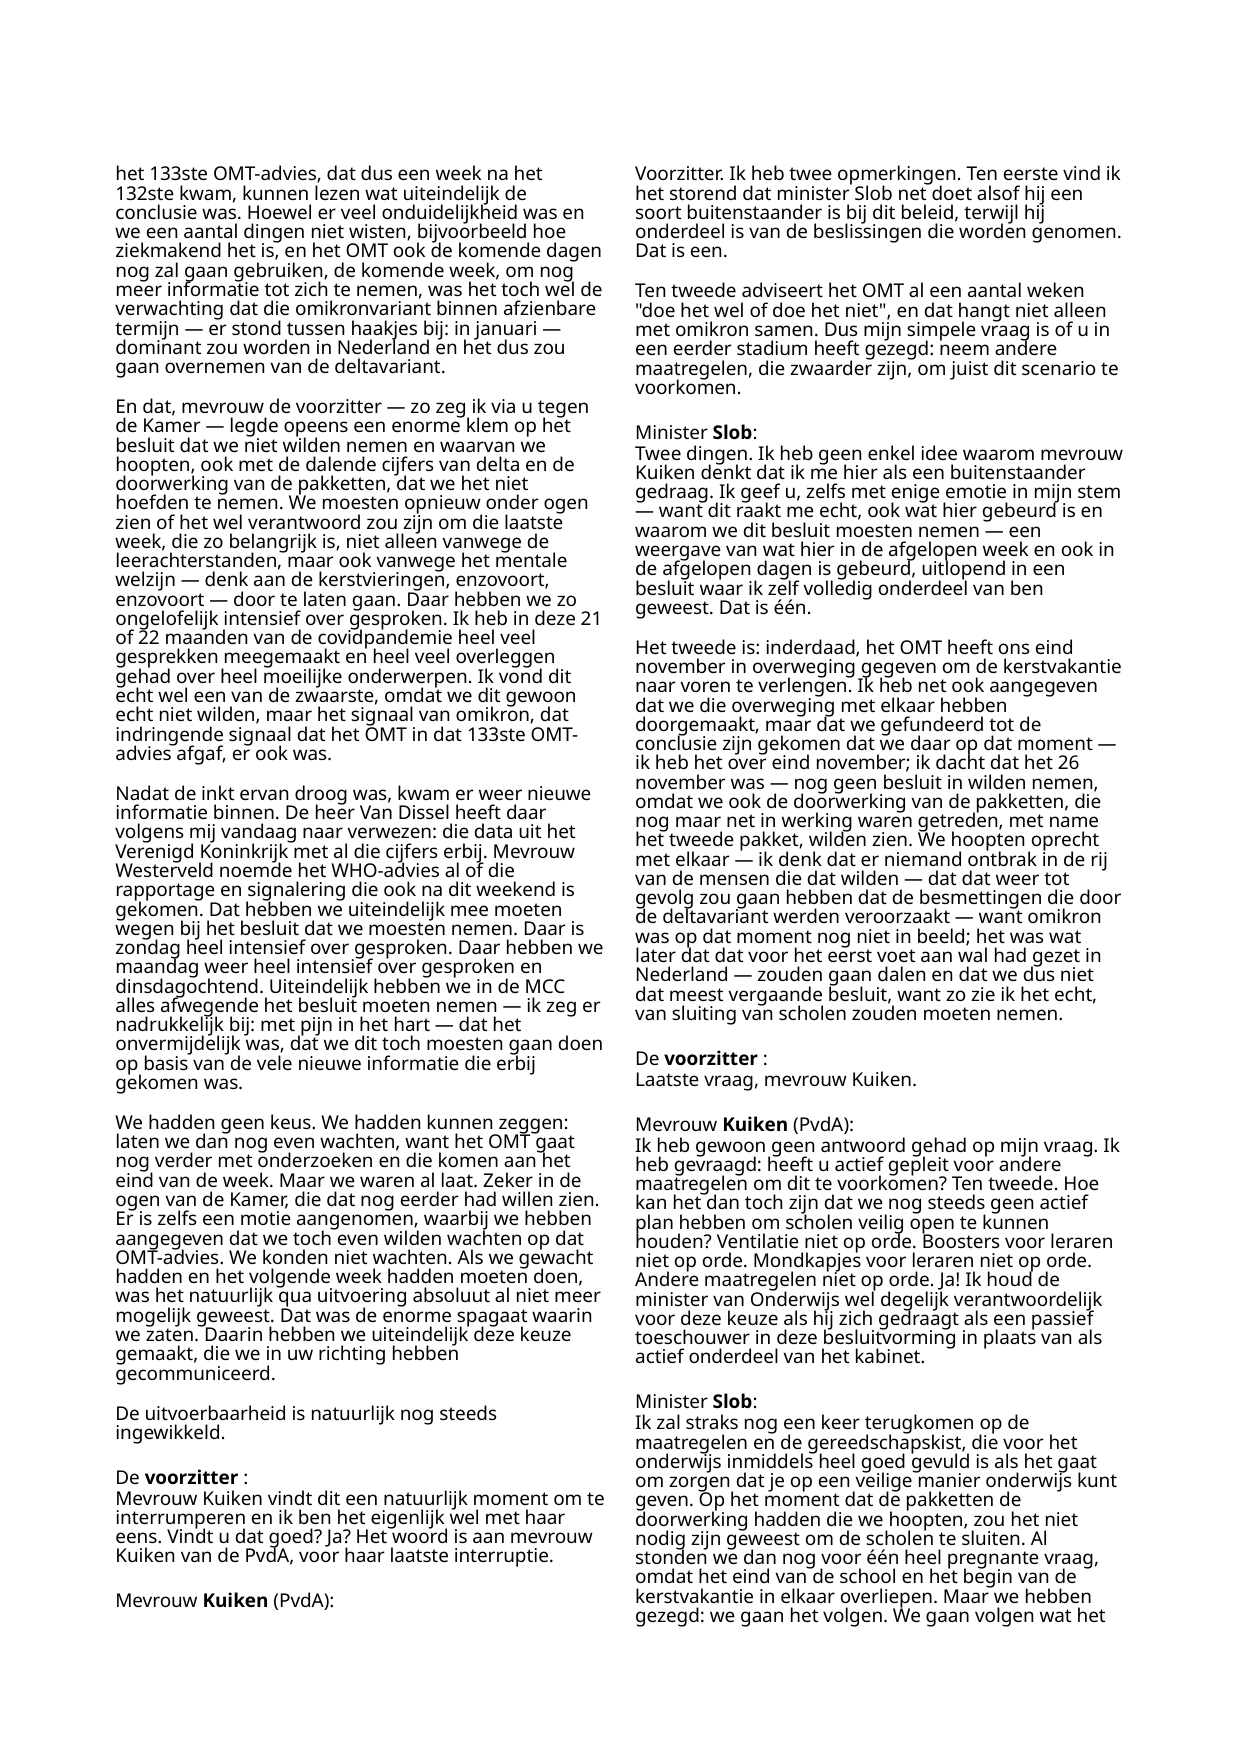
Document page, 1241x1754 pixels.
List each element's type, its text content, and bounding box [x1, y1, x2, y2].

text De voorzitter : [115, 1464, 605, 1489]
text Laatste vraag, mevrouw Kuiken. [635, 1071, 1125, 1090]
text Mevrouw Kuiken (PvdA): [635, 1111, 1125, 1137]
text Het tweede is: inderdaad, het OMT heeft ons eind november in overweging gegeven om de kerstvakantie naar voren te verlengen. Ik heb net ook aangegeven dat we die overweging met elkaar hebben doorgemaakt, maar dat we gefundeerd tot de conclusie zijn gekomen dat we daar op dat moment — ik heb het over eind november; ik dacht dat het 26 november was — nog geen besluit in wilden nemen, omdat we ook de doorwerking van de pakketten, die nog maar net in werking waren getreden, met name het tweede pakket, wilden zien. We hoopten oprecht met elkaar — ik denk dat er niemand ontbrak in de rij van de mensen die dat wilden — dat dat weer tot gevolg zou gaan hebben dat de besmettingen die door de deltavariant werden veroorzaakt — want omikron was op dat moment nog niet in beeld; het was wat later dat dat voor het eerst voet aan wal had gezet in Nederland — zouden gaan dalen en dat we dus niet dat meest vergaande besluit, want zo zie ik het echt, van sluiting van scholen zouden moeten nemen. [635, 639, 1125, 1024]
text De uitvoerbaarheid is natuurlijk nog steeds ingewikkeld. [115, 1404, 605, 1443]
text En dat, mevrouw de voorzitter — zo zeg ik via u tegen de Kamer — legde opeens een enorme klem op het besluit dat we niet wilden nemen en waarvan we hoopten, ook met de dalende cijfers van delta en de doorwerking van de pakketten, dat we het niet hoefden te nemen. We moesten opnieuw onder ogen zien of het wel verantwoord zou zijn om die laatste week, die zo belangrijk is, niet alleen vanwege de leerachterstanden, maar ook vanwege het mentale welzijn — denk aan de kerstvieringen, enzovoort, enzovoort — door te laten gaan. Daar hebben we zo ongelofelijk intensief over gesproken. Ik heb in deze 21 of 22 maanden van de covidpandemie heel veel gesprekken meegemaakt en heel veel overleggen gehad over heel moeilijke onderwerpen. Ik vond dit echt wel een van de zwaarste, omdat we dit gewoon echt niet wilden, maar het signaal van omikron, dat indringende signaal dat het OMT in dat 133ste OMT-advies afgaf, er ook was. [115, 398, 605, 764]
text Mevrouw Kuiken vindt dit een natuurlijk moment om te interrumperen en ik ben het eigenlijk wel met haar eens. Vindt u dat goed? Ja? Het woord is aan mevrouw Kuiken van de PvdA, voor haar laatste interruptie. [115, 1489, 605, 1567]
text We hadden geen keus. We hadden kunnen zeggen: laten we dan nog even wachten, want het OMT gaat nog verder met onderzoeken en die komen aan het eind van de week. Maar we waren al laat. Zeker in de ogen van de Kamer, die dat nog eerder had willen zien. Er is zelfs een motie aangenomen, waarbij we hebben aangegeven dat we toch even wilden wachten op dat OMT-advies. We konden niet wachten. Als we gewacht hadden en het volgende week hadden moeten doen, was het natuurlijk qua uitvoering absoluut al niet meer mogelijk geweest. Dat was de enorme spagaat waarin we zaten. Daarin hebben we uiteindelijk deze keuze gemaakt, die we in uw richting hebben gecommuniceerd. [115, 1114, 605, 1384]
text Mevrouw Kuiken (PvdA): [115, 1587, 605, 1613]
text Ten tweede adviseert het OMT al een aantal weken "doe het wel of doe het niet", en dat hangt niet alleen met omikron samen. Dus mijn simpele vraag is of u in een eerder stadium heeft gezegd: neem andere maatregelen, die zwaarder zijn, om juist dit scenario te voorkomen. [635, 282, 1125, 398]
text Nadat de inkt ervan droog was, kwam er weer nieuwe informatie binnen. De heer Van Dissel heeft daar volgens mij vandaag naar verwezen: die data uit het Verenigd Koninkrijk met al die cijfers erbij. Mevrouw Westerveld noemde het WHO-advies al of die rapportage en signalering die ook na dit weekend is gekomen. Dat hebben we uiteindelijk mee moeten wegen bij het besluit dat we moesten nemen. Daar is zondag heel intensief over gesproken. Daar hebben we maandag weer heel intensief over gesproken en dinsdagochtend. Uiteindelijk hebben we in de MCC alles afwegende het besluit moeten nemen — ik zeg er nadrukkelijk bij: met pijn in het hart — dat het onvermijdelijk was, dat we dit toch moesten gaan doen op basis van de vele nieuwe informatie die erbij gekomen was. [115, 785, 605, 1093]
text Twee dingen. Ik heb geen enkel idee waarom mevrouw Kuiken denkt dat ik me hier als een buitenstaander gedraag. Ik geef u, zelfs met enige emotie in mijn stem — want dit raakt me echt, ook wat hier gebeurd is en waarom we dit besluit moesten nemen — een weergave van wat hier in de afgelopen week en ook in de afgelopen dagen is gebeurd, uitlopend in een besluit waar ik zelf volledig onderdeel van ben geweest. Dat is één. [635, 444, 1125, 618]
text Minister Slob: [635, 419, 1125, 444]
text Ik zal straks nog een keer terugkomen op de maatregelen en de gereedschapskist, die voor het onderwijs inmiddels heel goed gevuld is als het gaat om zorgen dat je op een veilige manier onderwijs kunt geven. Op het moment dat de pakketten de doorwerking hadden die we hoopten, zou het niet nodig zijn geweest om de scholen te sluiten. Al stonden we dan nog voor één heel pregnante vraag, omdat het eind van de school en het begin van de kerstvakantie in elkaar overliepen. Maar we hebben gezegd: we gaan het volgen. We gaan volgen wat het [635, 1414, 1125, 1626]
text het 133ste OMT-advies, dat dus een week na het 132ste kwam, kunnen lezen wat uiteindelijk de conclusie was. Hoewel er veel onduidelijkheid was en we een aantal dingen niet wisten, bijvoorbeeld hoe ziekmakend het is, en het OMT ook de komende dagen nog zal gaan gebruiken, de komende week, om nog meer informatie tot zich te nemen, was het toch wel de verwachting dat die omikronvariant binnen afzienbare termijn — er stond tussen haakjes bij: in januari — dominant zou worden in Nederland en het dus zou gaan overnemen van de deltavariant. [115, 165, 605, 377]
text Minister Slob: [635, 1389, 1125, 1414]
text Ik heb gewoon geen antwoord gehad op mijn vraag. Ik heb gevraagd: heeft u actief gepleit voor andere maatregelen om dit te voorkomen? Ten tweede. Hoe kan het dan toch zijn dat we nog steeds geen actief plan hebben om scholen veilig open te kunnen houden? Ventilatie niet op orde. Boosters voor leraren niet op orde. Mondkapjes voor leraren niet op orde. Andere maatregelen niet op orde. Ja! Ik houd de minister van Onderwijs wel degelijk verantwoordelijk voor deze keuze als hij zich gedraagt als een passief toeschouwer in deze besluitvorming in plaats van als actief onderdeel van het kabinet. [635, 1137, 1125, 1368]
text De voorzitter : [635, 1045, 1125, 1071]
text Voorzitter. Ik heb twee opmerkingen. Ten eerste vind ik het storend dat minister Slob net doet alsof hij een soort buitenstaander is bij dit beleid, terwijl hij onderdeel is van de beslissingen die worden genomen. Dat is een. [635, 165, 1125, 262]
